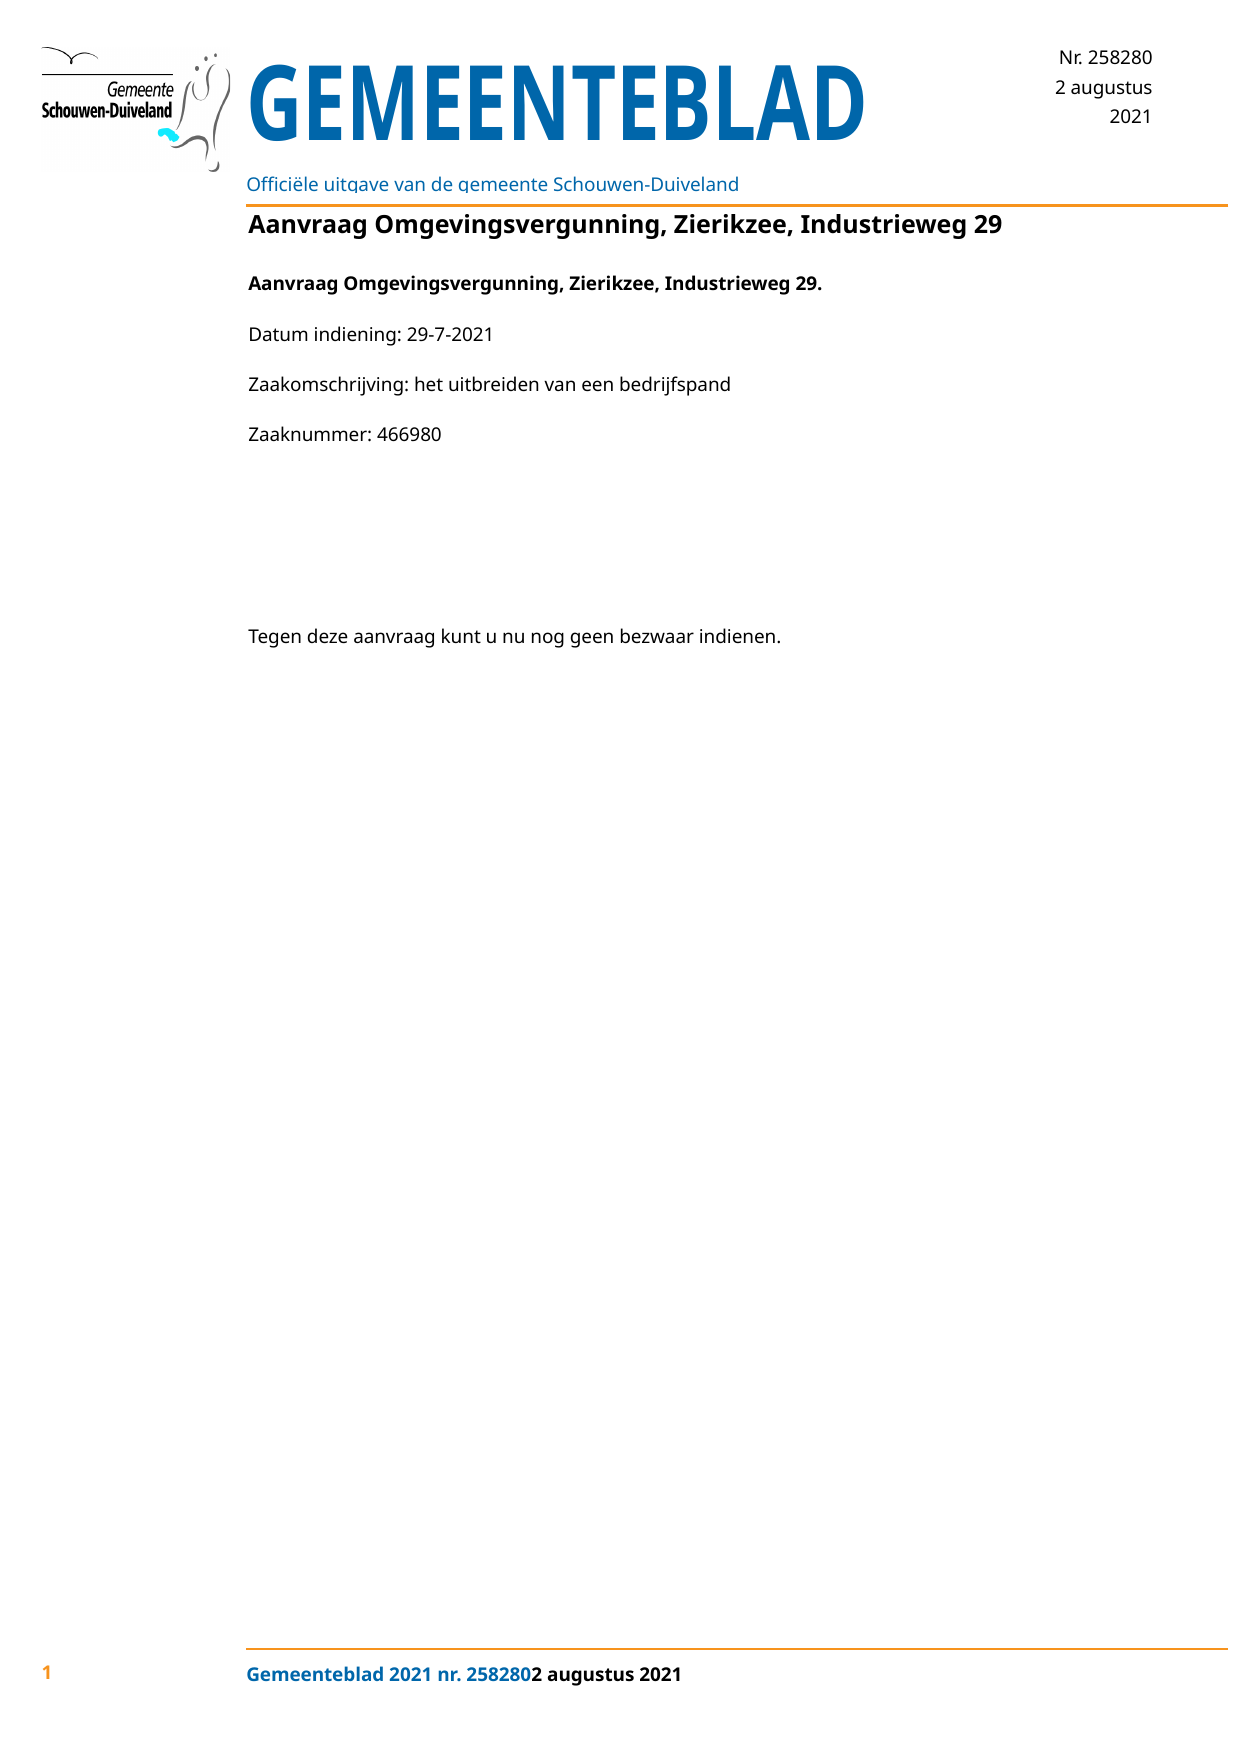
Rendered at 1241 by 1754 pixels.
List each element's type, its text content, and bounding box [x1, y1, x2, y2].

text Tegen deze aanvraag kunt u nu nog geen bezwaar indienen. [248, 623, 1152, 649]
picture [41, 47, 231, 172]
text Zaaknummer: 466980 [248, 422, 1152, 447]
text Aanvraag Omgevingsvergunning, Zierikzee, Industrieweg 29 [248, 207, 1152, 241]
text Zaakomschrijving: het uitbreiden van een bedrijfspand [248, 371, 1152, 397]
text Datum indiening: 29-7-2021 [248, 321, 1152, 346]
text Aanvraag Omgevingsvergunning, Zierikzee, Industrieweg 29. [248, 270, 1152, 296]
